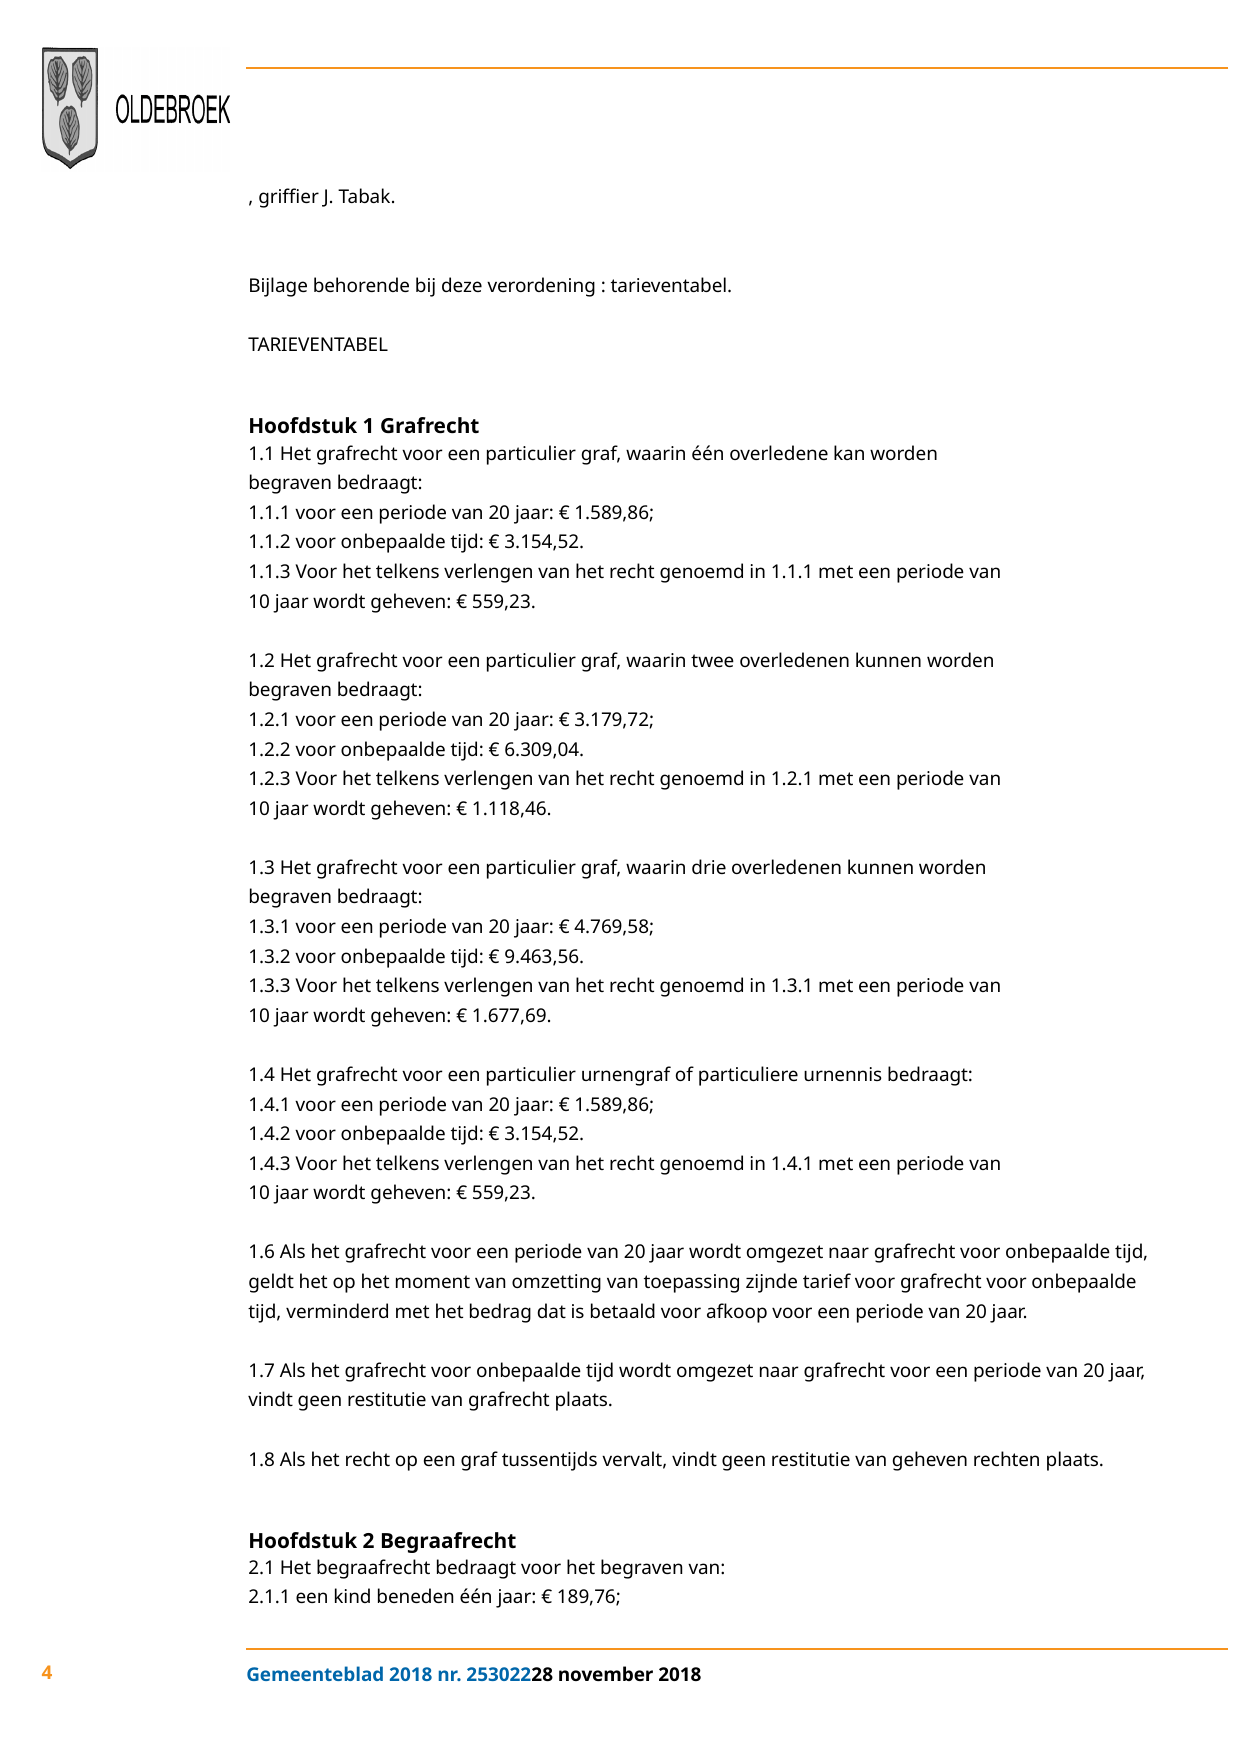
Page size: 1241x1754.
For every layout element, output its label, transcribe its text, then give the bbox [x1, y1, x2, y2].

text 10 jaar wordt geheven: € 1.118,46. [248, 795, 1152, 821]
text 1.1.3 Voor het telkens verlengen van het recht genoemd in 1.1.1 met een periode van [248, 558, 1152, 584]
text 1.7 Als het grafrecht voor onbepaalde tijd wordt omgezet naar grafrecht voor een periode van 20 jaar, vindt geen restitutie van grafrecht plaats. [248, 1357, 1152, 1412]
text 10 jaar wordt geheven: € 1.677,69. [248, 1002, 1152, 1028]
text 2.1 Het begraafrecht bedraagt voor het begraven van: [248, 1554, 1152, 1580]
text 1.4.3 Voor het telkens verlengen van het recht genoemd in 1.4.1 met een periode van [248, 1150, 1152, 1176]
text , griffier J. Tabak. [248, 183, 1152, 209]
text 1.3 Het grafrecht voor een particulier graf, waarin drie overledenen kunnen worden [248, 854, 1152, 880]
text Hoofdstuk 2 Begraafrecht [248, 1526, 1152, 1554]
text 1.4.2 voor onbepaalde tijd: € 3.154,52. [248, 1120, 1152, 1146]
text 2.1.1 een kind beneden één jaar: € 189,76; [248, 1584, 1152, 1609]
text 1.6 Als het grafrecht voor een periode van 20 jaar wordt omgezet naar grafrecht voor onbepaalde tijd, geldt het op het moment van omzetting van toepassing zijnde tarief voor grafrecht voor onbepaalde tijd, verminderd met het bedrag dat is betaald voor afkoop voor een periode van 20 jaar. [248, 1239, 1152, 1323]
text 1.2.3 Voor het telkens verlengen van het recht genoemd in 1.2.1 met een periode van [248, 765, 1152, 791]
text 1.8 Als het recht op een graf tussentijds vervalt, vindt geen restitutie van geheven rechten plaats. [248, 1446, 1152, 1471]
text 1.3.3 Voor het telkens verlengen van het recht genoemd in 1.3.1 met een periode van [248, 972, 1152, 998]
text 1.3.2 voor onbepaalde tijd: € 9.463,56. [248, 943, 1152, 968]
text TARIEVENTABEL [248, 331, 1152, 357]
text 1.4.1 voor een periode van 20 jaar: € 1.589,86; [248, 1091, 1152, 1116]
text 1.4 Het grafrecht voor een particulier urnengraf of particuliere urnennis bedraagt: [248, 1061, 1152, 1087]
text begraven bedraagt: [248, 884, 1152, 909]
text 1.1 Het grafrecht voor een particulier graf, waarin één overledene kan worden [248, 440, 1152, 466]
text begraven bedraagt: [248, 469, 1152, 495]
text Bijlage behorende bij deze verordening : tarieventabel. [248, 272, 1152, 298]
text Hoofdstuk 1 Grafrecht [248, 411, 1152, 440]
text 10 jaar wordt geheven: € 559,23. [248, 588, 1152, 613]
text 1.1.1 voor een periode van 20 jaar: € 1.589,86; [248, 499, 1152, 525]
text 10 jaar wordt geheven: € 559,23. [248, 1179, 1152, 1205]
text 1.2.1 voor een periode van 20 jaar: € 3.179,72; [248, 706, 1152, 732]
text begraven bedraagt: [248, 677, 1152, 702]
text 1.2 Het grafrecht voor een particulier graf, waarin twee overledenen kunnen worden [248, 647, 1152, 673]
text 1.1.2 voor onbepaalde tijd: € 3.154,52. [248, 529, 1152, 554]
text 1.2.2 voor onbepaalde tijd: € 6.309,04. [248, 736, 1152, 761]
picture [41, 47, 231, 172]
text 1.3.1 voor een periode van 20 jaar: € 4.769,58; [248, 913, 1152, 939]
